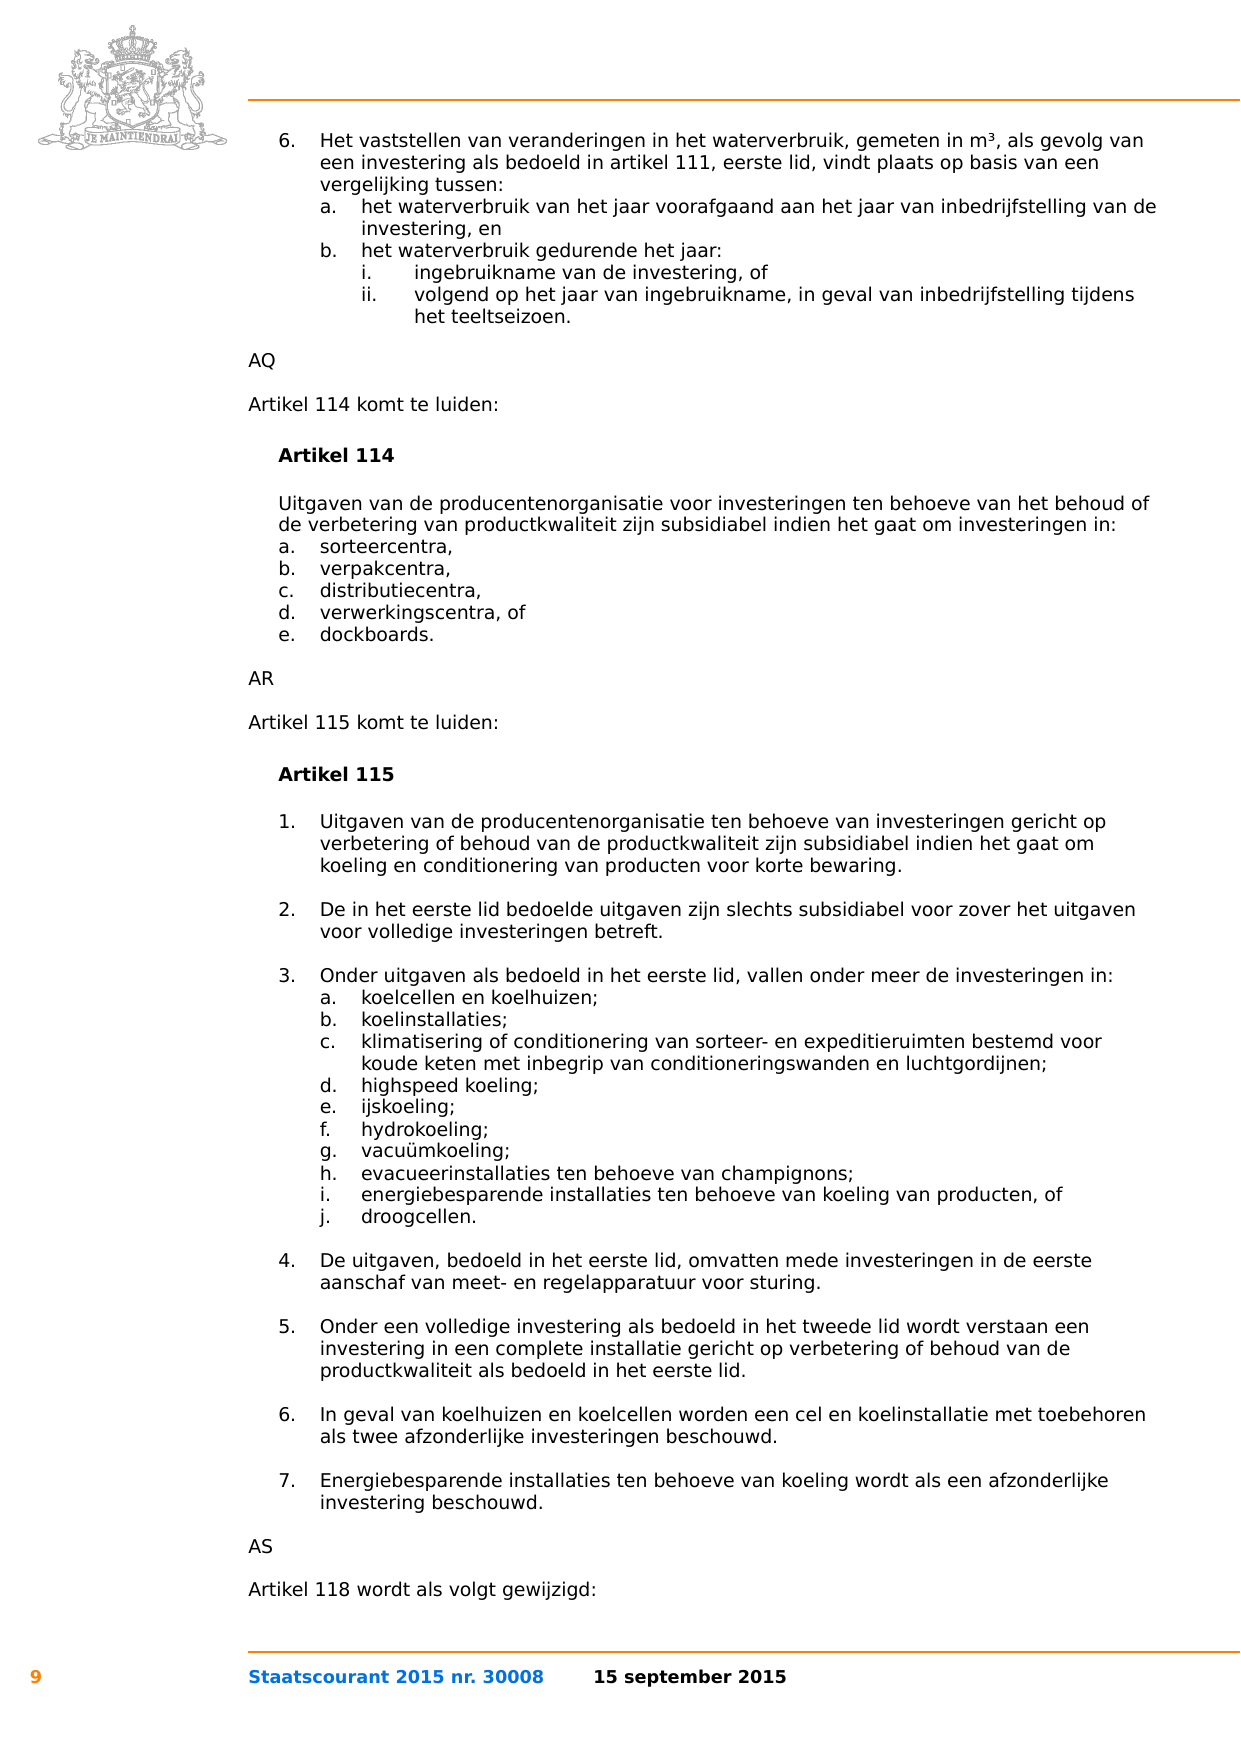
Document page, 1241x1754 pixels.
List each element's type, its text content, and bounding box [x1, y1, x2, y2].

text g. vacuümkoeling; [319, 1140, 1163, 1162]
text Uitgaven van de producentenorganisatie voor investeringen ten behoeve van het behoud of de verbetering van productkwaliteit zijn subsidiabel indien het gaat om investeringen in: [278, 492, 1163, 536]
text AS [248, 1536, 1163, 1557]
text Artikel 114 komt te luiden: [248, 393, 1163, 415]
picture [38, 25, 227, 150]
text b. verpakcentra, [278, 558, 1163, 580]
text d. highspeed koeling; [319, 1074, 1163, 1096]
text i. energiebesparende installaties ten behoeve van koeling van producten, of [319, 1184, 1163, 1206]
text AQ [248, 349, 1163, 372]
text 3. Onder uitgaven als bedoeld in het eerste lid, vallen onder meer de investeringen in: [278, 964, 1163, 987]
subtitle Artikel 114 [278, 445, 1163, 467]
text b. koelinstallaties; [319, 1008, 1163, 1031]
text a. koelcellen en koelhuizen; [319, 987, 1163, 1008]
text e. dockboards. [278, 624, 1163, 646]
text 4. De uitgaven, bedoeld in het eerste lid, omvatten mede investeringen in de eerste aanschaf van meet- en regelapparatuur voor sturing. [278, 1250, 1163, 1294]
text 7. Energiebesparende installaties ten behoeve van koeling wordt als een afzonderlijke investering beschouwd. [278, 1470, 1163, 1514]
text j. droogcellen. [319, 1206, 1163, 1228]
text h. evacueerinstallaties ten behoeve van champignons; [319, 1162, 1163, 1184]
text ii. volgend op het jaar van ingebruikname, in geval van inbedrijfstelling tijdens het teeltseizoen. [361, 284, 1163, 328]
subtitle Artikel 115 [278, 764, 1163, 786]
text AR [248, 668, 1163, 690]
text i. ingebruikname van de investering, of [361, 262, 1163, 284]
text e. ijskoeling; [319, 1096, 1163, 1118]
text c. klimatisering of conditionering van sorteer- en expeditieruimten bestemd voor koude keten met inbegrip van conditioneringswanden en luchtgordijnen; [319, 1031, 1163, 1074]
text b. het waterverbruik gedurende het jaar: [319, 240, 1163, 262]
text 1. Uitgaven van de producentenorganisatie ten behoeve van investeringen gericht op verbetering of behoud van de productkwaliteit zijn subsidiabel indien het gaat om koeling en conditionering van producten voor korte bewaring. [278, 811, 1163, 877]
text Artikel 115 komt te luiden: [248, 712, 1163, 734]
text f. hydrokoeling; [319, 1118, 1163, 1140]
text 6. Het vaststellen van veranderingen in het waterverbruik, gemeten in m³, als gevolg van een investering als bedoeld in artikel 111, eerste lid, vindt plaats op basis van een vergelijking tussen: [278, 130, 1163, 196]
text c. distributiecentra, [278, 580, 1163, 602]
text 5. Onder een volledige investering als bedoeld in het tweede lid wordt verstaan een investering in een complete installatie gericht op verbetering of behoud van de productkwaliteit als bedoeld in het eerste lid. [278, 1316, 1163, 1382]
text Artikel 118 wordt als volgt gewijzigd: [248, 1579, 1163, 1601]
text a. het waterverbruik van het jaar voorafgaand aan het jaar van inbedrijfstelling van de investering, en [319, 196, 1163, 240]
text 6. In geval van koelhuizen en koelcellen worden een cel en koelinstallatie met toebehoren als twee afzonderlijke investeringen beschouwd. [278, 1404, 1163, 1448]
text a. sorteercentra, [278, 536, 1163, 558]
text 2. De in het eerste lid bedoelde uitgaven zijn slechts subsidiabel voor zover het uitgaven voor volledige investeringen betreft. [278, 899, 1163, 943]
text d. verwerkingscentra, of [278, 602, 1163, 624]
